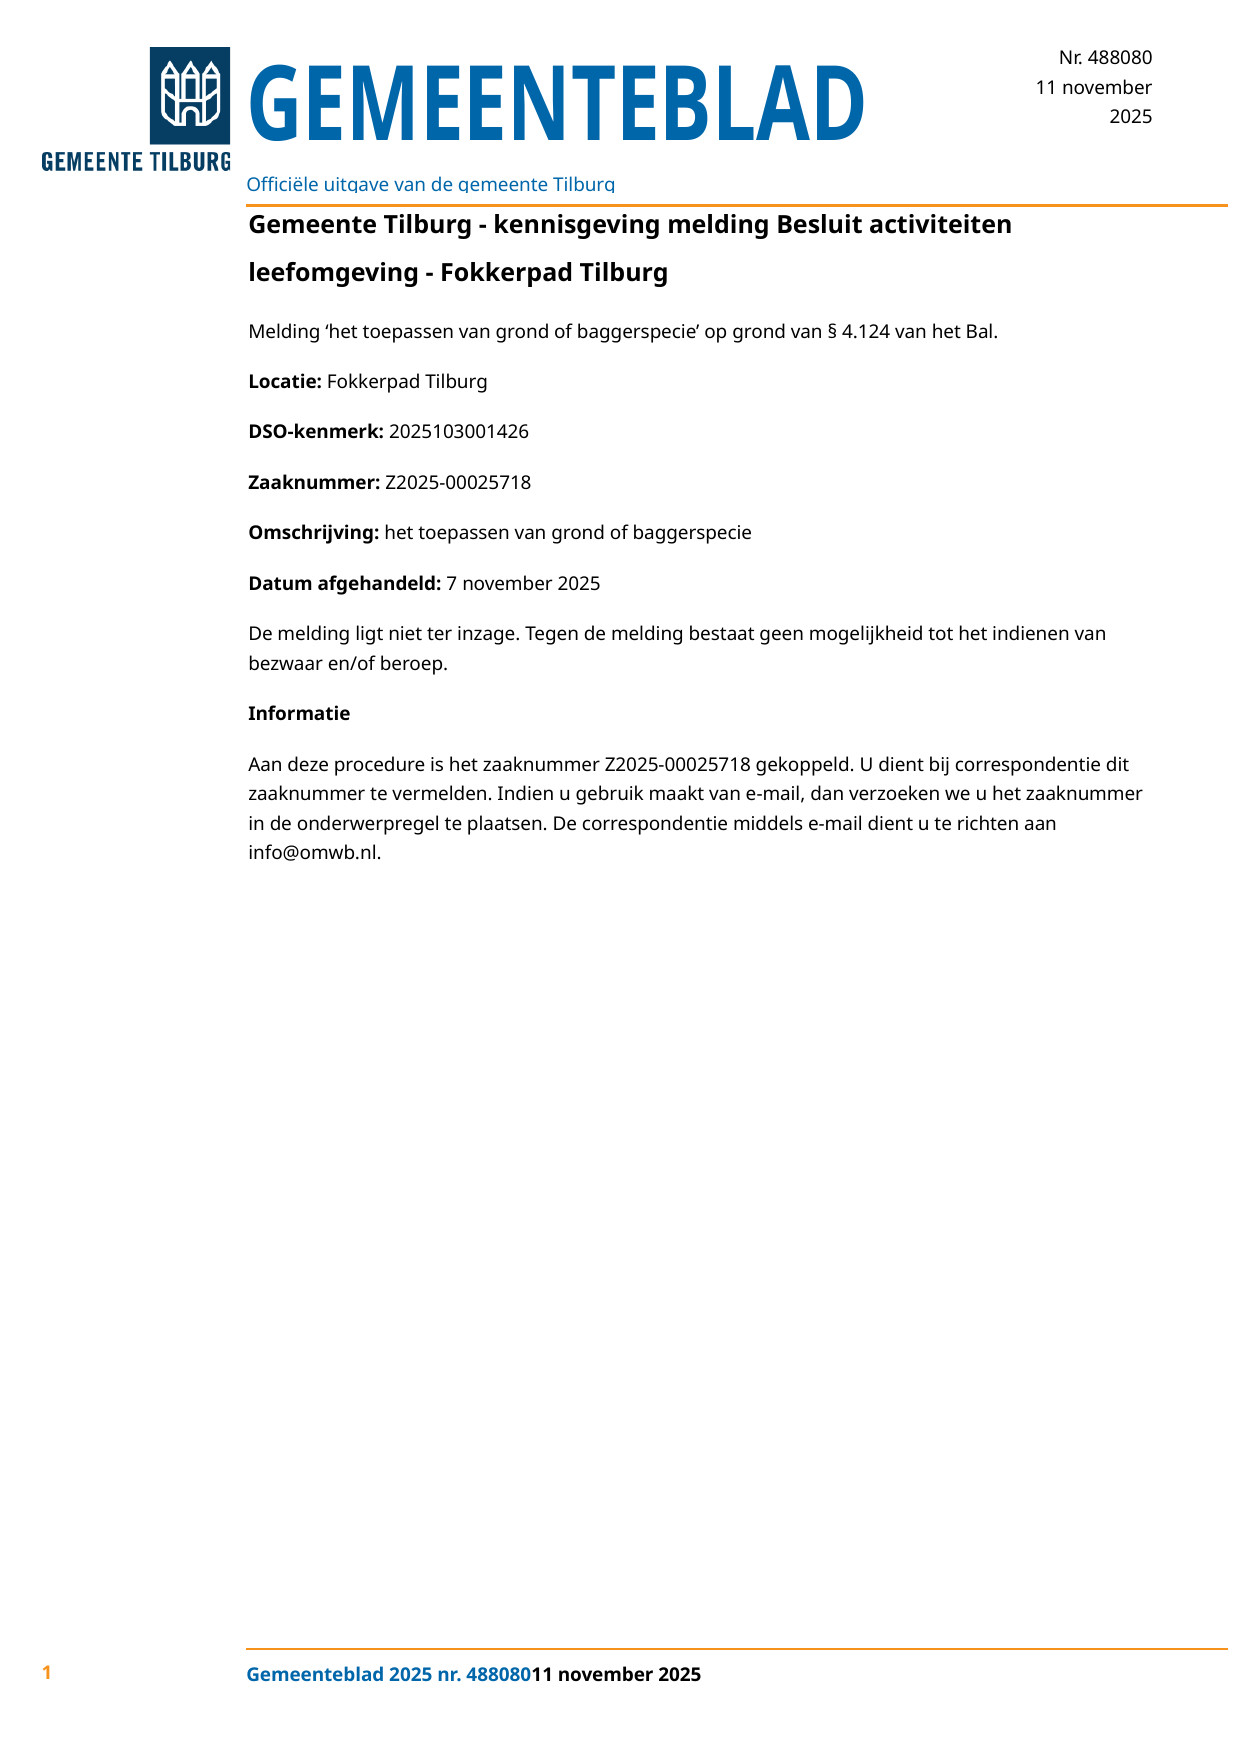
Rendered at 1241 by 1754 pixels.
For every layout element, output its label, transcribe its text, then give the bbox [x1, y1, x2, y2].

text De melding ligt niet ter inzage. Tegen de melding bestaat geen mogelijkheid tot het indienen van bezwaar en/of beroep. [248, 620, 1152, 676]
text Zaaknummer: Z2025-00025718 [248, 469, 1152, 495]
text DSO-kenmerk: 2025103001426 [248, 419, 1152, 444]
text Omschrijving: het toepassen van grond of baggerspecie [248, 519, 1152, 545]
text Datum afgehandeld: 7 november 2025 [248, 570, 1152, 596]
text Informatie [248, 700, 1152, 726]
text Melding ‘het toepassen van grond of baggerspecie’ op grond van § 4.124 van het Bal. [248, 318, 1152, 344]
picture [41, 47, 231, 172]
text Aan deze procedure is het zaaknummer Z2025-00025718 gekoppeld. U dient bij correspondentie dit zaaknummer te vermelden. Indien u gebruik maakt van e-mail, dan verzoeken we u het zaaknummer in de onderwerpregel te plaatsen. De correspondentie middels e-mail dient u te richten aan info@omwb.nl. [248, 751, 1152, 865]
text Locatie: Fokkerpad Tilburg [248, 368, 1152, 394]
text Gemeente Tilburg - kennisgeving melding Besluit activiteiten leefomgeving - Fokkerpad Tilburg [248, 207, 1152, 288]
